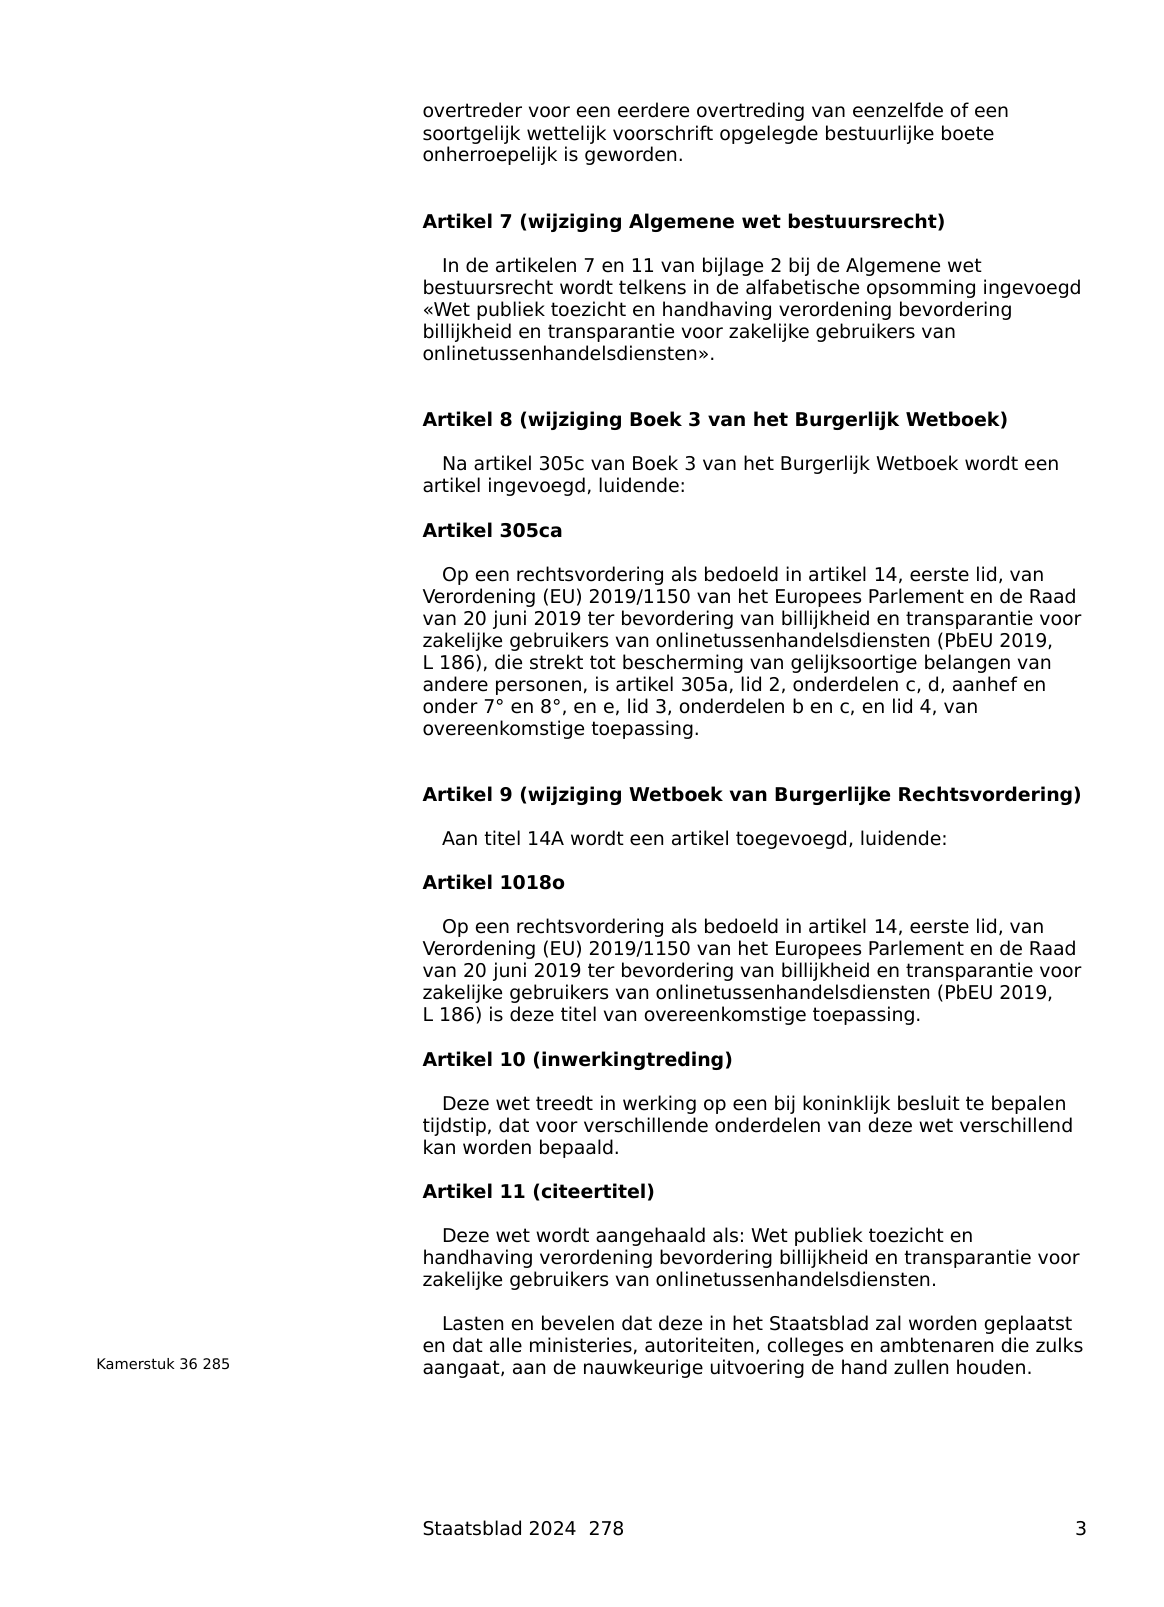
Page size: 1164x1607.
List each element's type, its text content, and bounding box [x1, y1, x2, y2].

text In de artikelen 7 en 11 van bijlage 2 bij de Algemene wet bestuursrecht wordt telkens in de alfabetische opsomming ingevoegd «Wet publiek toezicht en handhaving verordening bevordering billijkheid en transparantie voor zakelijke gebruikers van onlinetussenhandelsdiensten». [422, 255, 1087, 365]
subtitle Artikel 1018o [422, 872, 1087, 894]
text overtreder voor een eerdere overtreding van eenzelfde of een soortgelijk wettelijk voorschrift opgelegde bestuurlijke boete onherroepelijk is geworden. [422, 100, 1087, 166]
text Deze wet wordt aangehaald als: Wet publiek toezicht en handhaving verordening bevordering billijkheid en transparantie voor zakelijke gebruikers van onlinetussenhandelsdiensten. [422, 1225, 1087, 1291]
text Kamerstuk 36 285 [77, 1356, 396, 1373]
text Lasten en bevelen dat deze in het Staatsblad zal worden geplaatst en dat alle ministeries, autoriteiten, colleges en ambtenaren die zulks aangaat, aan de nauwkeurige uitvoering de hand zullen houden. [422, 1313, 1087, 1379]
text Op een rechtsvordering als bedoeld in artikel 14, eerste lid, van Verordening (EU) 2019/1150 van het Europees Parlement en de Raad van 20 juni 2019 ter bevordering van billijkheid en transparantie voor zakelijke gebruikers van onlinetussenhandelsdiensten (PbEU 2019, L 186), die strekt tot bescherming van gelijksoortige belangen van andere personen, is artikel 305a, lid 2, onderdelen c, d, aanhef en onder 7° en 8°, en e, lid 3, onderdelen b en c, en lid 4, van overeenkomstige toepassing. [422, 564, 1087, 739]
subtitle Artikel 9 (wijziging Wetboek van Burgerlijke Rechtsvordering) [422, 784, 1087, 806]
text Na artikel 305c van Boek 3 van het Burgerlijk Wetboek wordt een artikel ingevoegd, luidende: [422, 453, 1087, 497]
text Op een rechtsvordering als bedoeld in artikel 14, eerste lid, van Verordening (EU) 2019/1150 van het Europees Parlement en de Raad van 20 juni 2019 ter bevordering van billijkheid en transparantie voor zakelijke gebruikers van onlinetussenhandelsdiensten (PbEU 2019, L 186) is deze titel van overeenkomstige toepassing. [422, 916, 1087, 1026]
subtitle Artikel 305ca [422, 519, 1087, 541]
subtitle Artikel 10 (inwerkingtreding) [422, 1048, 1087, 1070]
subtitle Artikel 11 (citeertitel) [422, 1181, 1087, 1203]
subtitle Artikel 8 (wijziging Boek 3 van het Burgerlijk Wetboek) [422, 409, 1087, 431]
text Deze wet treedt in werking op een bij koninklijk besluit te bepalen tijdstip, dat voor verschillende onderdelen van deze wet verschillend kan worden bepaald. [422, 1093, 1087, 1158]
subtitle Artikel 7 (wijziging Algemene wet bestuursrecht) [422, 211, 1087, 233]
text Aan titel 14A wordt een artikel toegevoegd, luidende: [422, 828, 1087, 850]
